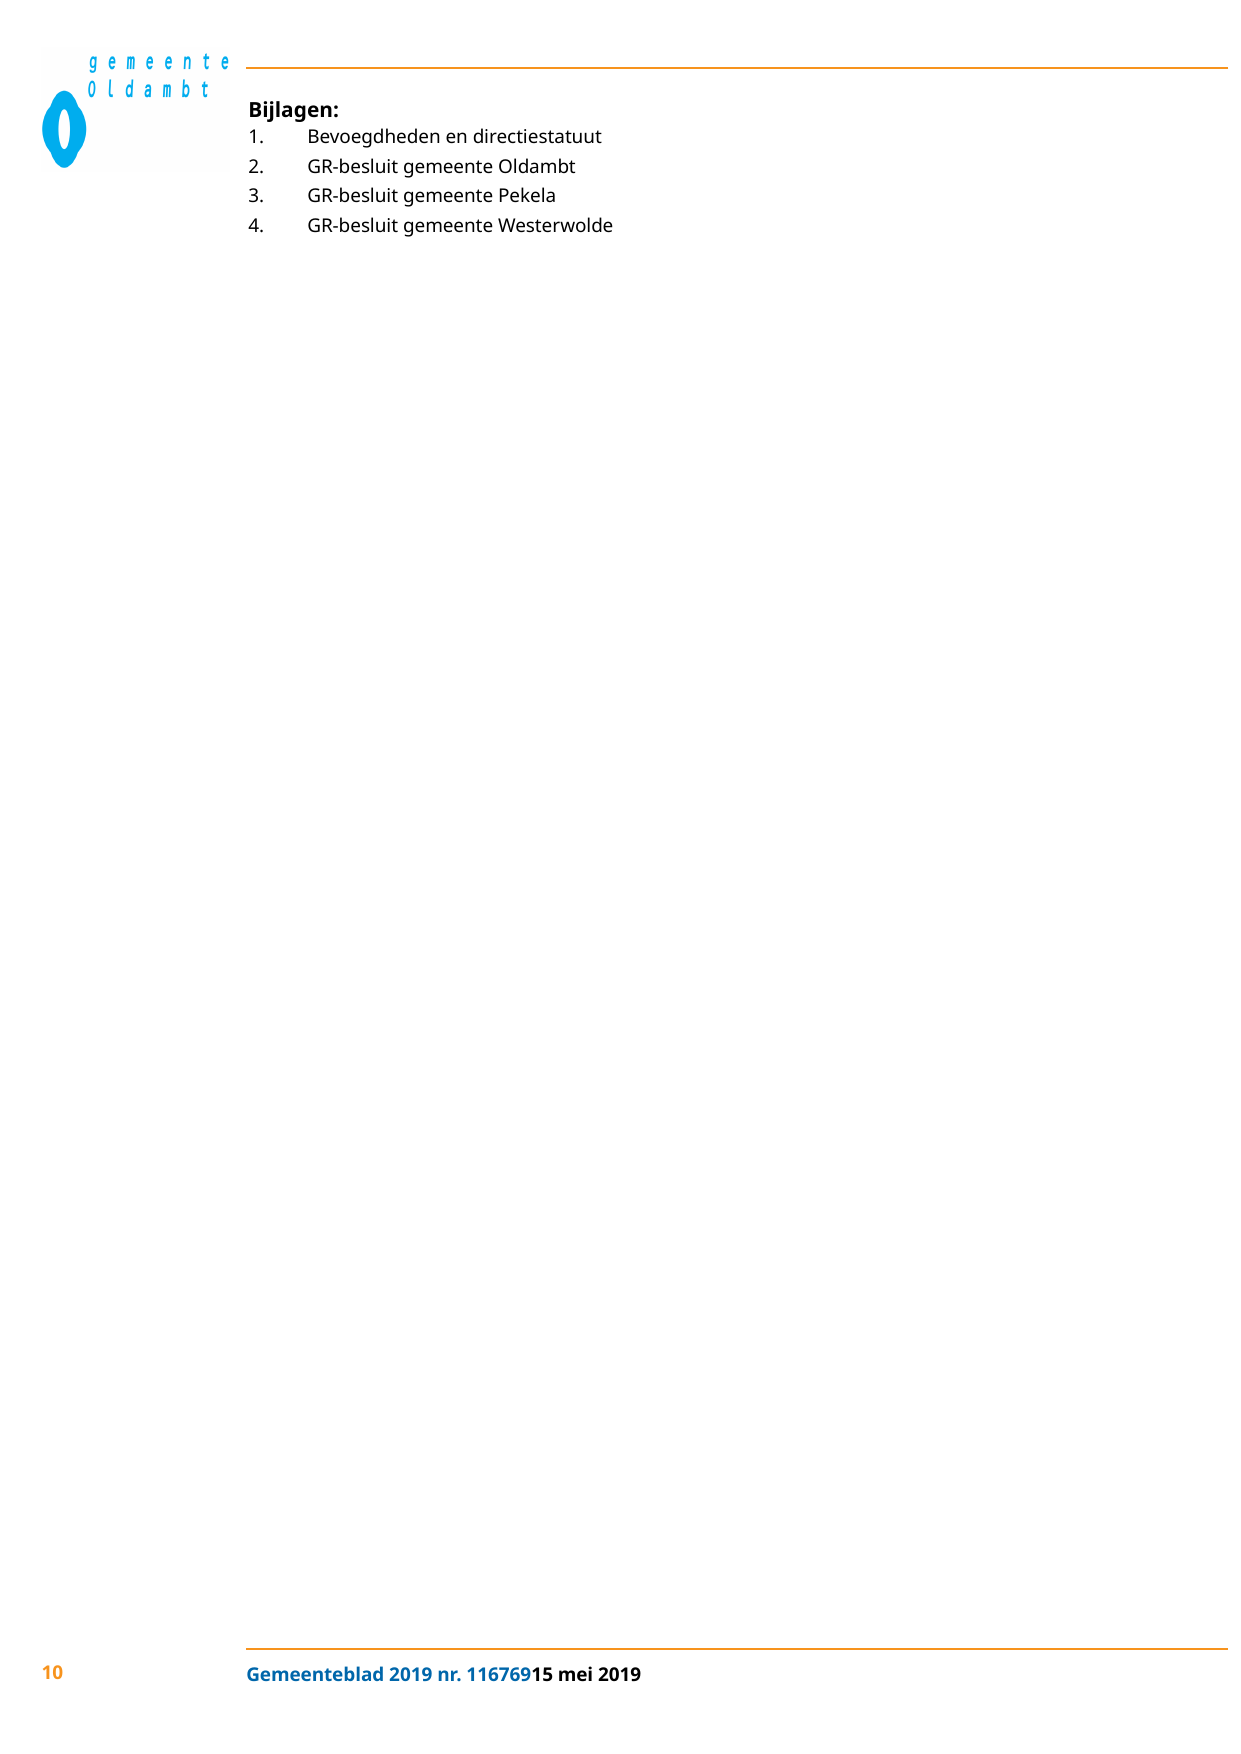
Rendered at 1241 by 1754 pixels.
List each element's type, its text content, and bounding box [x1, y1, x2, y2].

picture [41, 47, 231, 172]
list GR-besluit gemeente Pekela [248, 182, 1152, 208]
list GR-besluit gemeente Oldambt [248, 153, 1152, 179]
list Bevoegdheden en directiestatuut [248, 123, 1152, 149]
list GR-besluit gemeente Westerwolde [248, 212, 1152, 238]
text Bijlagen: [248, 95, 1152, 123]
